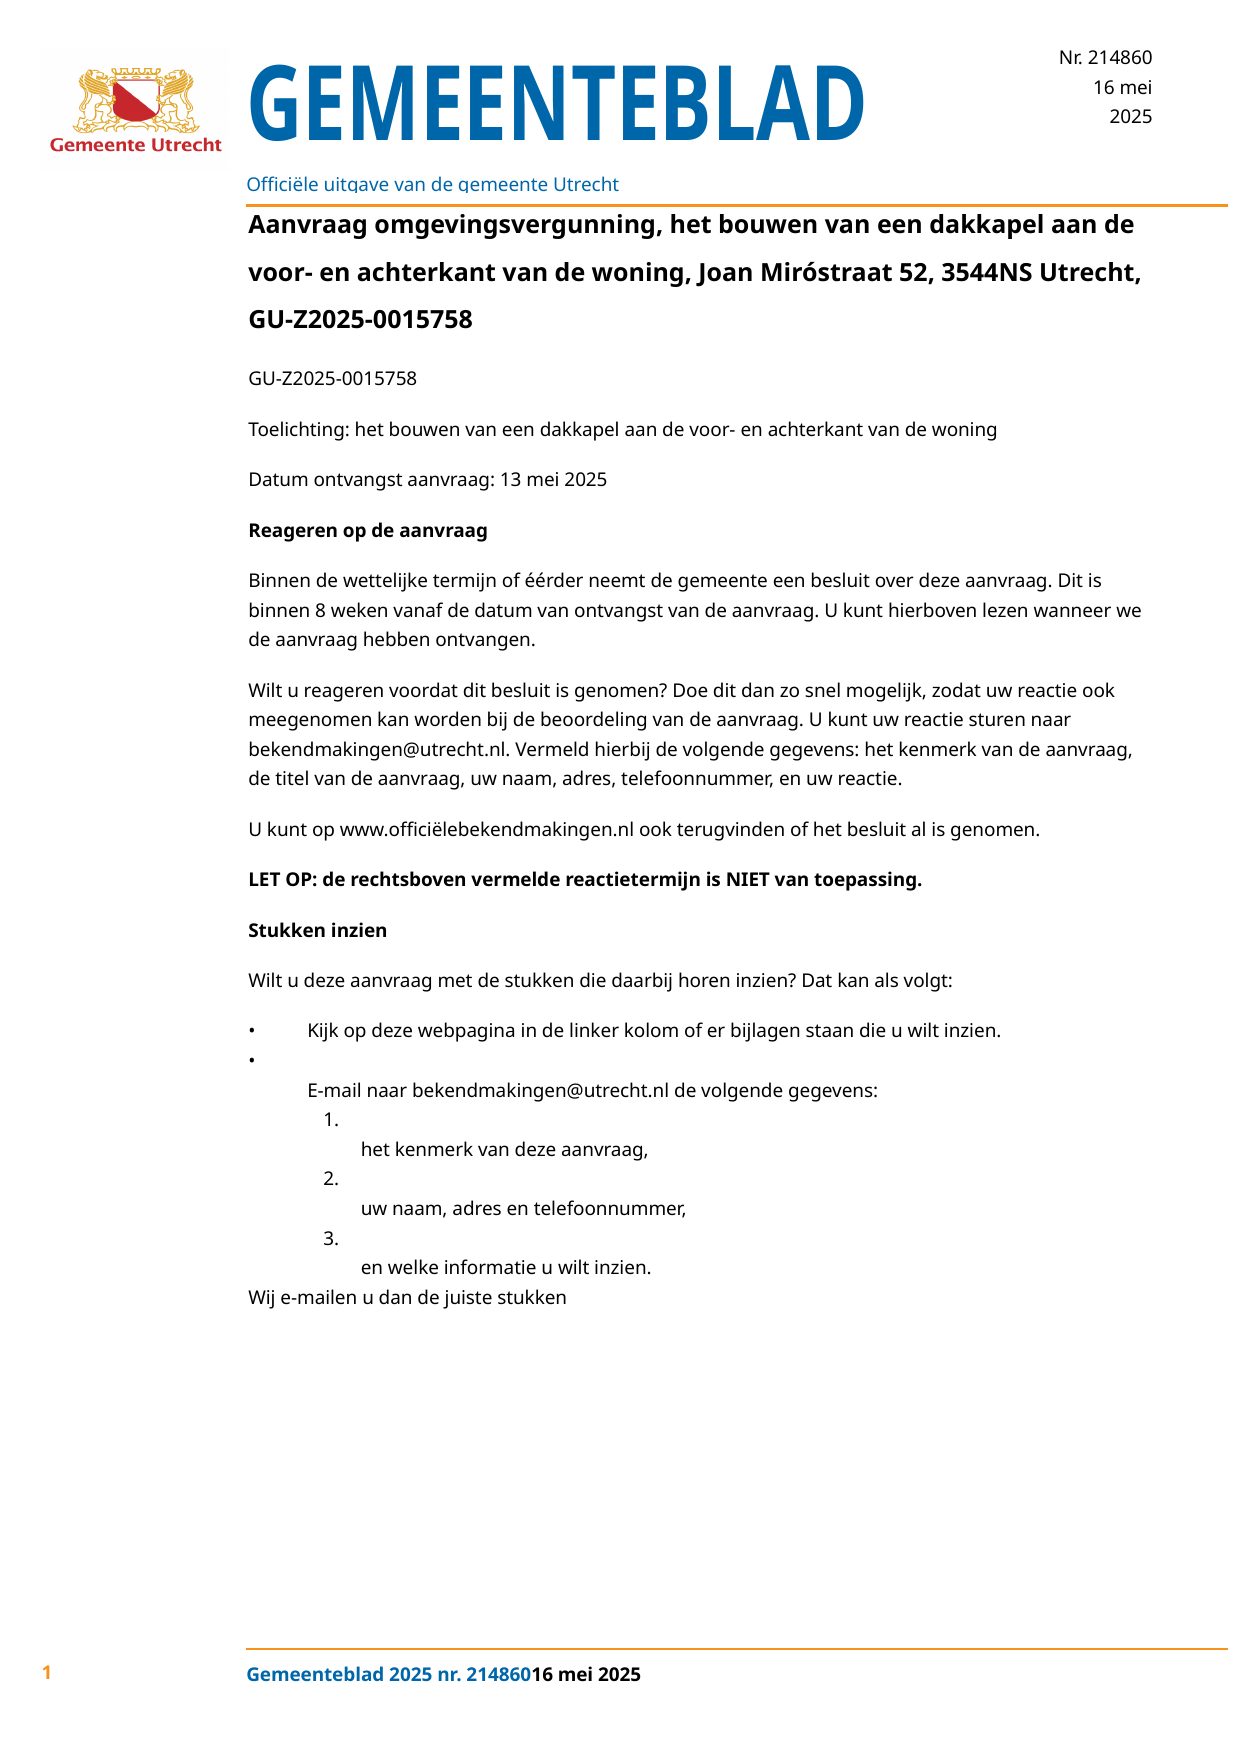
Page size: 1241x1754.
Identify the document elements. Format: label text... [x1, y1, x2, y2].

text Wilt u reageren voordat dit besluit is genomen? Doe dit dan zo snel mogelijk, zodat uw reactie ook meegenomen kan worden bij de beoordeling van de aanvraag. U kunt uw reactie sturen naar bekendmakingen@utrecht.nl. Vermeld hierbij de volgende gegevens: het kenmerk van de aanvraag, de titel van de aanvraag, uw naam, adres, telefoonnummer, en uw reactie. [248, 677, 1152, 791]
picture [41, 47, 231, 172]
text LET OP: de rechtsboven vermelde reactietermijn is NIET van toepassing. [248, 866, 1152, 892]
text Binnen de wettelijke termijn of éérder neemt de gemeente een besluit over deze aanvraag. Dit is binnen 8 weken vanaf de datum van ontvangst van de aanvraag. U kunt hierboven lezen wanneer we de aanvraag hebben ontvangen. [248, 567, 1152, 652]
list Kijk op deze webpagina in de linker kolom of er bijlagen staan die u wilt inzien. [248, 1018, 1152, 1043]
list het kenmerk van deze aanvraag, [323, 1136, 1152, 1162]
list E-mail naar bekendmakingen@utrecht.nl de volgende gegevens: [248, 1077, 1152, 1102]
text Wij e-mailen u dan de juiste stukken [248, 1284, 1152, 1309]
text Stukken inzien [248, 917, 1152, 942]
text Datum ontvangst aanvraag: 13 mei 2025 [248, 466, 1152, 492]
text Toelichting: het bouwen van een dakkapel aan de voor- en achterkant van de woning [248, 416, 1152, 442]
text Aanvraag omgevingsvergunning, het bouwen van een dakkapel aan de voor- en achterkant van de woning, Joan Miróstraat 52, 3544NS Utrecht, GU-Z2025-0015758 [248, 207, 1152, 336]
text Wilt u deze aanvraag met de stukken die daarbij horen inzien? Dat kan als volgt: [248, 967, 1152, 993]
list en welke informatie u wilt inzien. [323, 1254, 1152, 1280]
text GU-Z2025-0015758 [248, 366, 1152, 391]
text Reageren op de aanvraag [248, 517, 1152, 542]
text U kunt op www.officiëlebekendmakingen.nl ook terugvinden of het besluit al is genomen. [248, 816, 1152, 842]
list uw naam, adres en telefoonnummer, [323, 1195, 1152, 1221]
